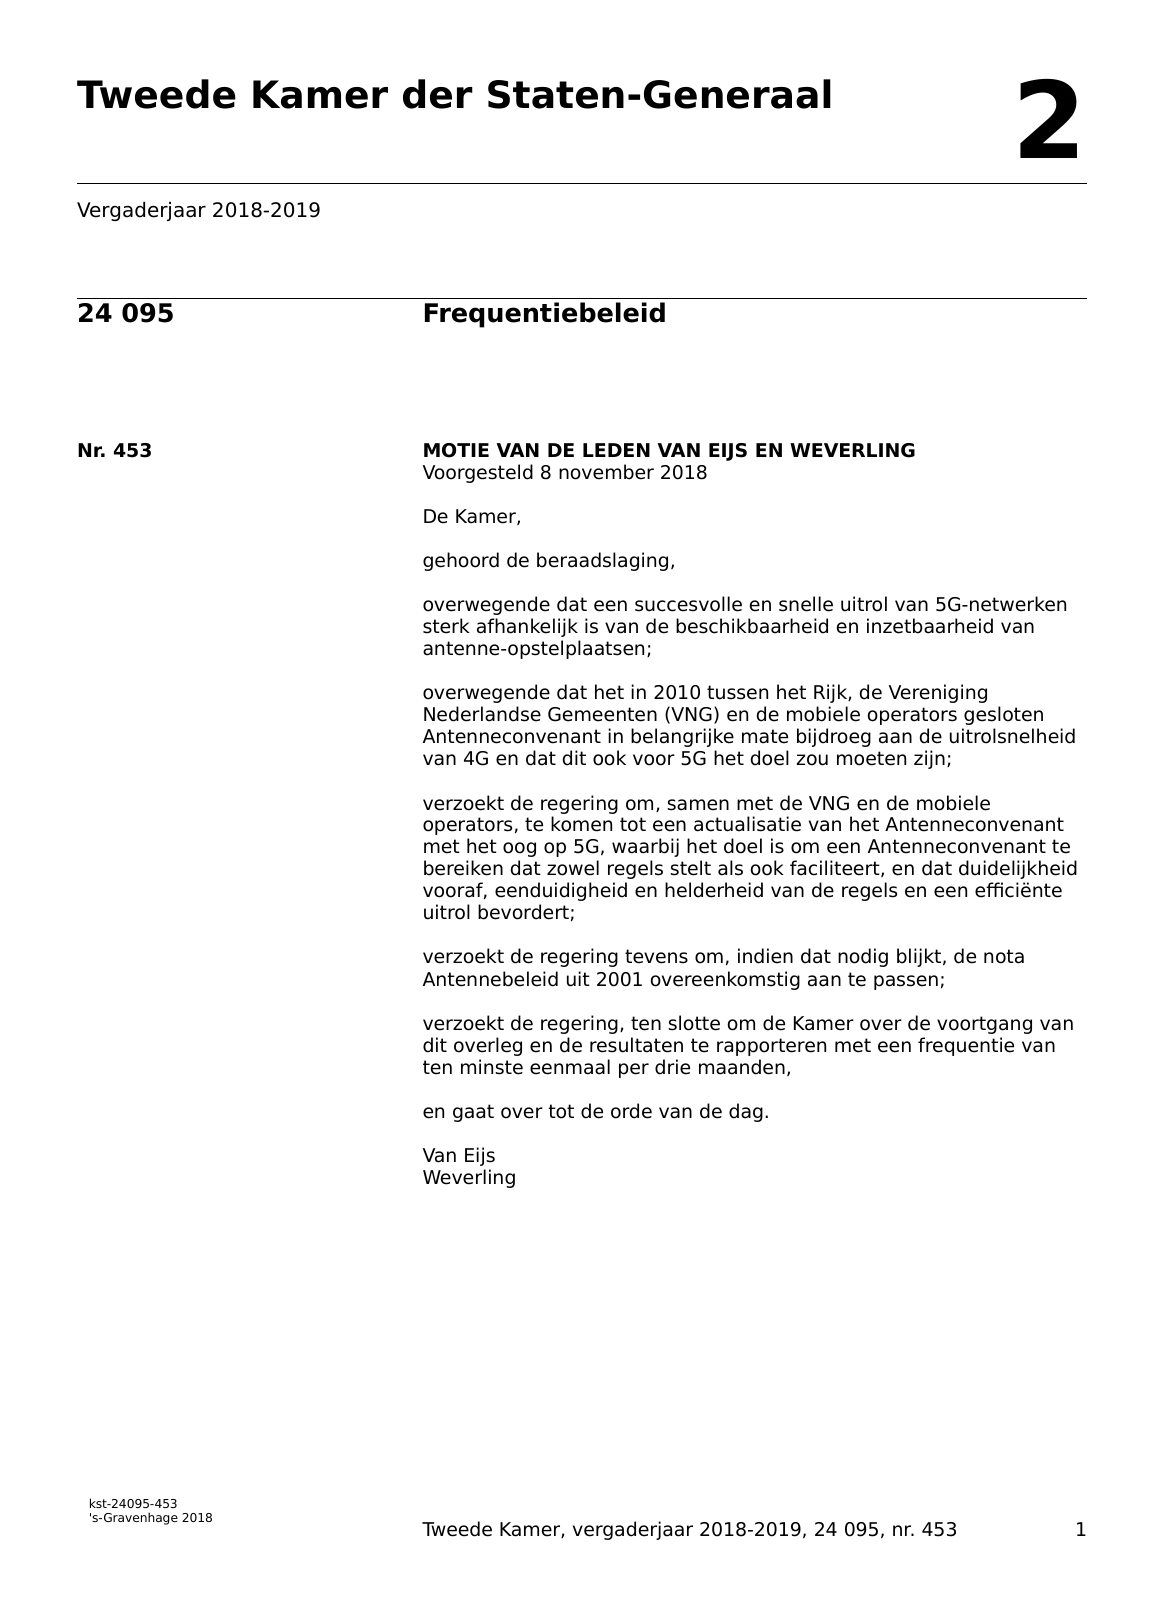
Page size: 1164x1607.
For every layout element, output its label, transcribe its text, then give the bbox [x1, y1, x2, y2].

text De Kamer, [422, 506, 1087, 528]
text gehoord de beraadslaging, [422, 550, 1087, 572]
text Weverling [422, 1167, 1087, 1189]
text overwegende dat het in 2010 tussen het Rijk, de Vereniging Nederlandse Gemeenten (VNG) en de mobiele operators gesloten Antenneconvenant in belangrijke mate bijdroeg aan de uitrolsnelheid van 4G en dat dit ook voor 5G het doel zou moeten zijn; [422, 682, 1087, 770]
text verzoekt de regering om, samen met de VNG en de mobiele operators, te komen tot een actualisatie van het Antenneconvenant met het oog op 5G, waarbij het doel is om een Antenneconvenant te bereiken dat zowel regels stelt als ook faciliteert, en dat duidelijkheid vooraf, eenduidigheid en helderheid van de regels en een efficiënte uitrol bevordert; [422, 792, 1087, 924]
table_header Tweede Kamer der Staten-Generaal [77, 59, 886, 183]
subtitle 24 095 Frequentiebeleid [77, 299, 1087, 329]
subtitle Nr. 453 MOTIE VAN DE LEDEN VAN EIJS EN WEVERLING [77, 440, 1087, 462]
text verzoekt de regering tevens om, indien dat nodig blijkt, de nota Antennebeleid uit 2001 overeenkomstig aan te passen; [422, 946, 1087, 990]
text kst-24095-453 [88, 1497, 323, 1511]
text en gaat over tot de orde van de dag. [422, 1101, 1087, 1123]
table_header 2 [886, 59, 1087, 183]
table_cell Vergaderjaar 2018-2019 [77, 184, 1087, 298]
text overwegende dat een succesvolle en snelle uitrol van 5G-netwerken sterk afhankelijk is van de beschikbaarheid en inzetbaarheid van antenne-opstelplaatsen; [422, 594, 1087, 660]
text verzoekt de regering, ten slotte om de Kamer over de voortgang van dit overleg en de resultaten te rapporteren met een frequentie van ten minste eenmaal per drie maanden, [422, 1013, 1087, 1078]
text Voorgesteld 8 november 2018 [422, 462, 1087, 484]
text Van Eijs [422, 1145, 1087, 1167]
text 's-Gravenhage 2018 [88, 1511, 323, 1525]
